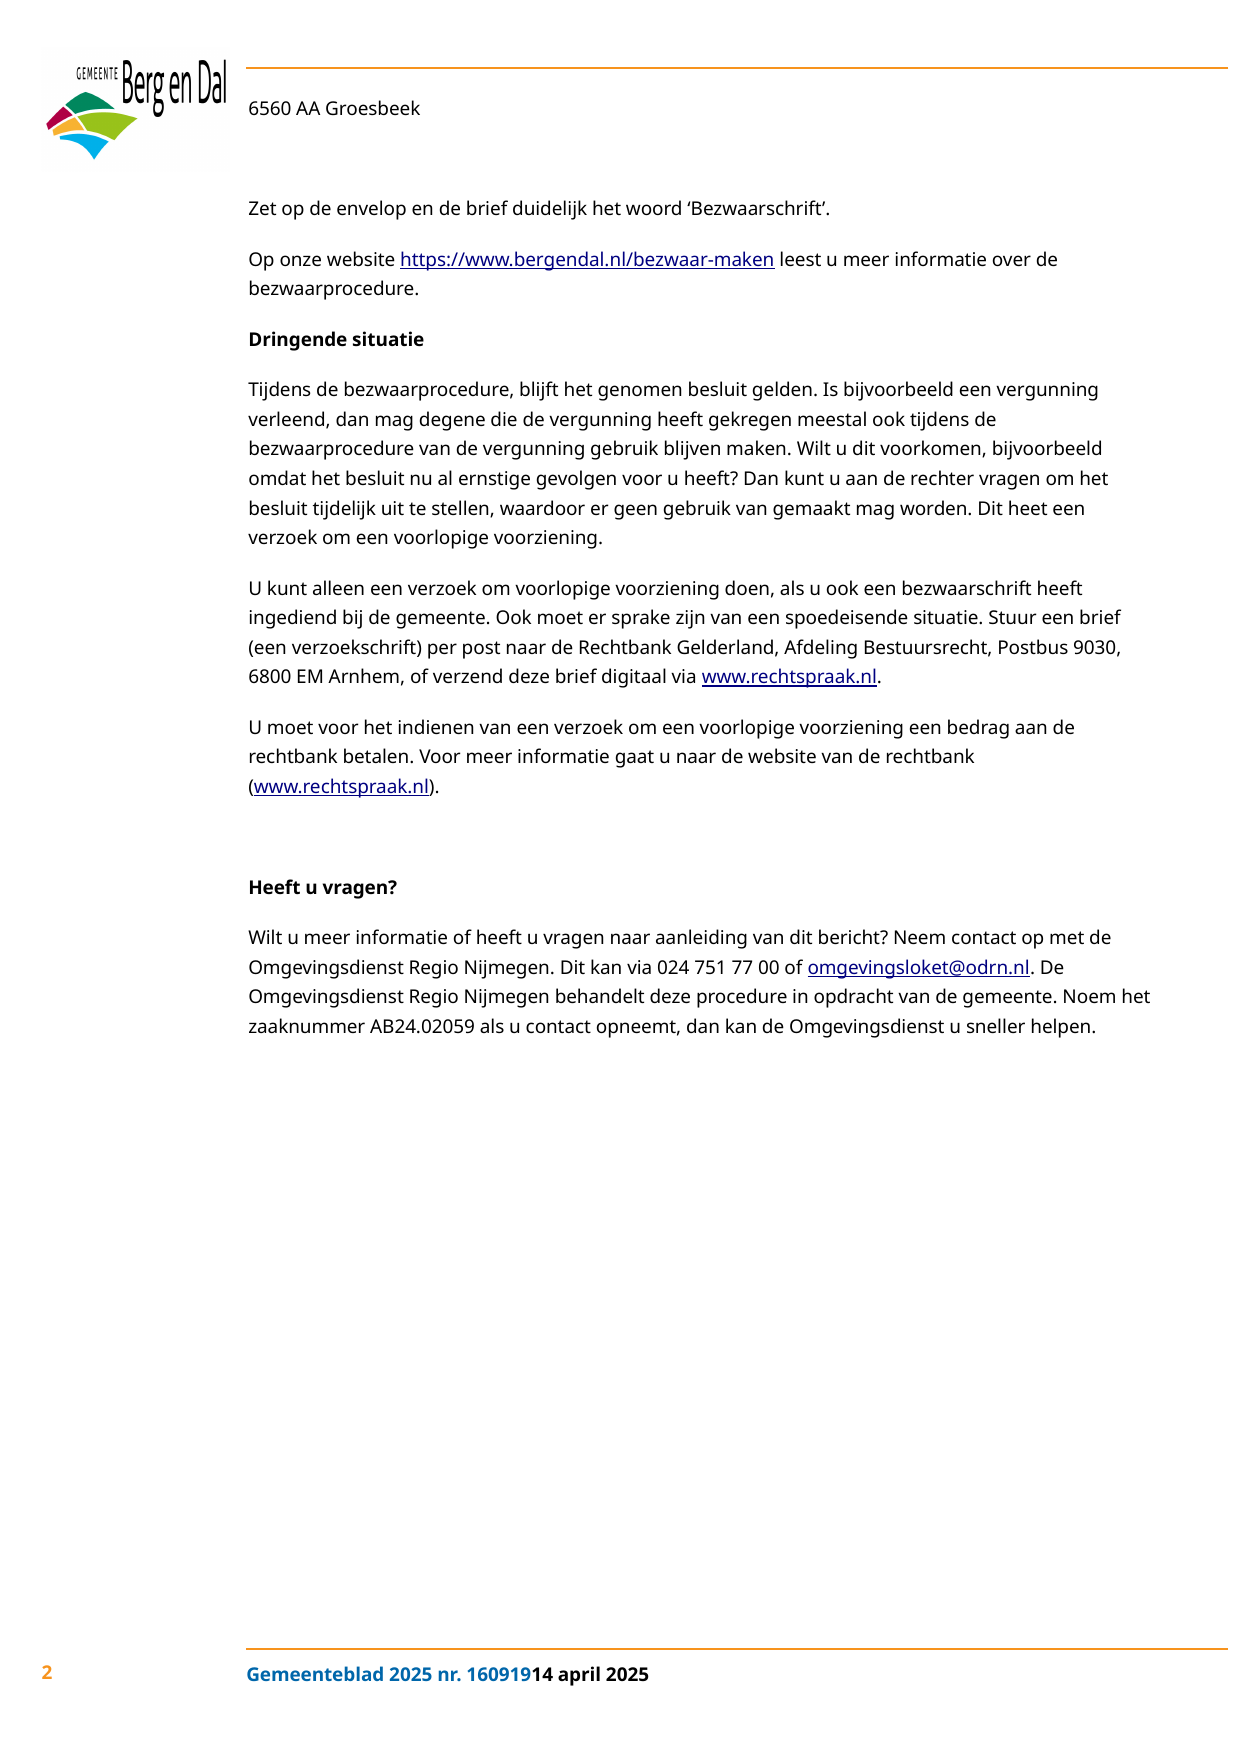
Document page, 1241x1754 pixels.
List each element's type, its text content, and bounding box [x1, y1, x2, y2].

picture [41, 47, 231, 172]
text Heeft u vragen? [248, 874, 1152, 900]
text Op onze website https://www.bergendal.nl/bezwaar-maken leest u meer informatie over de bezwaarprocedure. [248, 246, 1152, 301]
text 6560 AA Groesbeek [248, 95, 1152, 121]
text U kunt alleen een verzoek om voorlopige voorziening doen, als u ook een bezwaarschrift heeft ingediend bij de gemeente. Ook moet er sprake zijn van een spoedeisende situatie. Stuur een brief (een verzoekschrift) per post naar de Rechtbank Gelderland, Afdeling Bestuursrecht, Postbus 9030, 6800 EM Arnhem, of verzend deze brief digitaal via www.rechtspraak.nl. [248, 575, 1152, 689]
text U moet voor het indienen van een verzoek om een voorlopige voorziening een bedrag aan de rechtbank betalen. Voor meer informatie gaat u naar de website van de rechtbank (www.rechtspraak.nl). [248, 714, 1152, 799]
text Dringende situatie [248, 326, 1152, 352]
text Tijdens de bezwaarprocedure, blijft het genomen besluit gelden. Is bijvoorbeeld een vergunning verleend, dan mag degene die de vergunning heeft gekregen meestal ook tijdens de bezwaarprocedure van de vergunning gebruik blijven maken. Wilt u dit voorkomen, bijvoorbeeld omdat het besluit nu al ernstige gevolgen voor u heeft? Dan kunt u aan de rechter vragen om het besluit tijdelijk uit te stellen, waardoor er geen gebruik van gemaakt mag worden. Dit heet een verzoek om een voorlopige voorziening. [248, 376, 1152, 550]
text Wilt u meer informatie of heeft u vragen naar aanleiding van dit bericht? Neem contact op met de Omgevingsdienst Regio Nijmegen. Dit kan via 024 751 77 00 of omgevingsloket@odrn.nl. De Omgevingsdienst Regio Nijmegen behandelt deze procedure in opdracht van de gemeente. Noem het zaaknummer AB24.02059 als u contact opneemt, dan kan de Omgevingsdienst u sneller helpen. [248, 924, 1152, 1039]
text Zet op de envelop en de brief duidelijk het woord ‘Bezwaarschrift’. [248, 196, 1152, 221]
